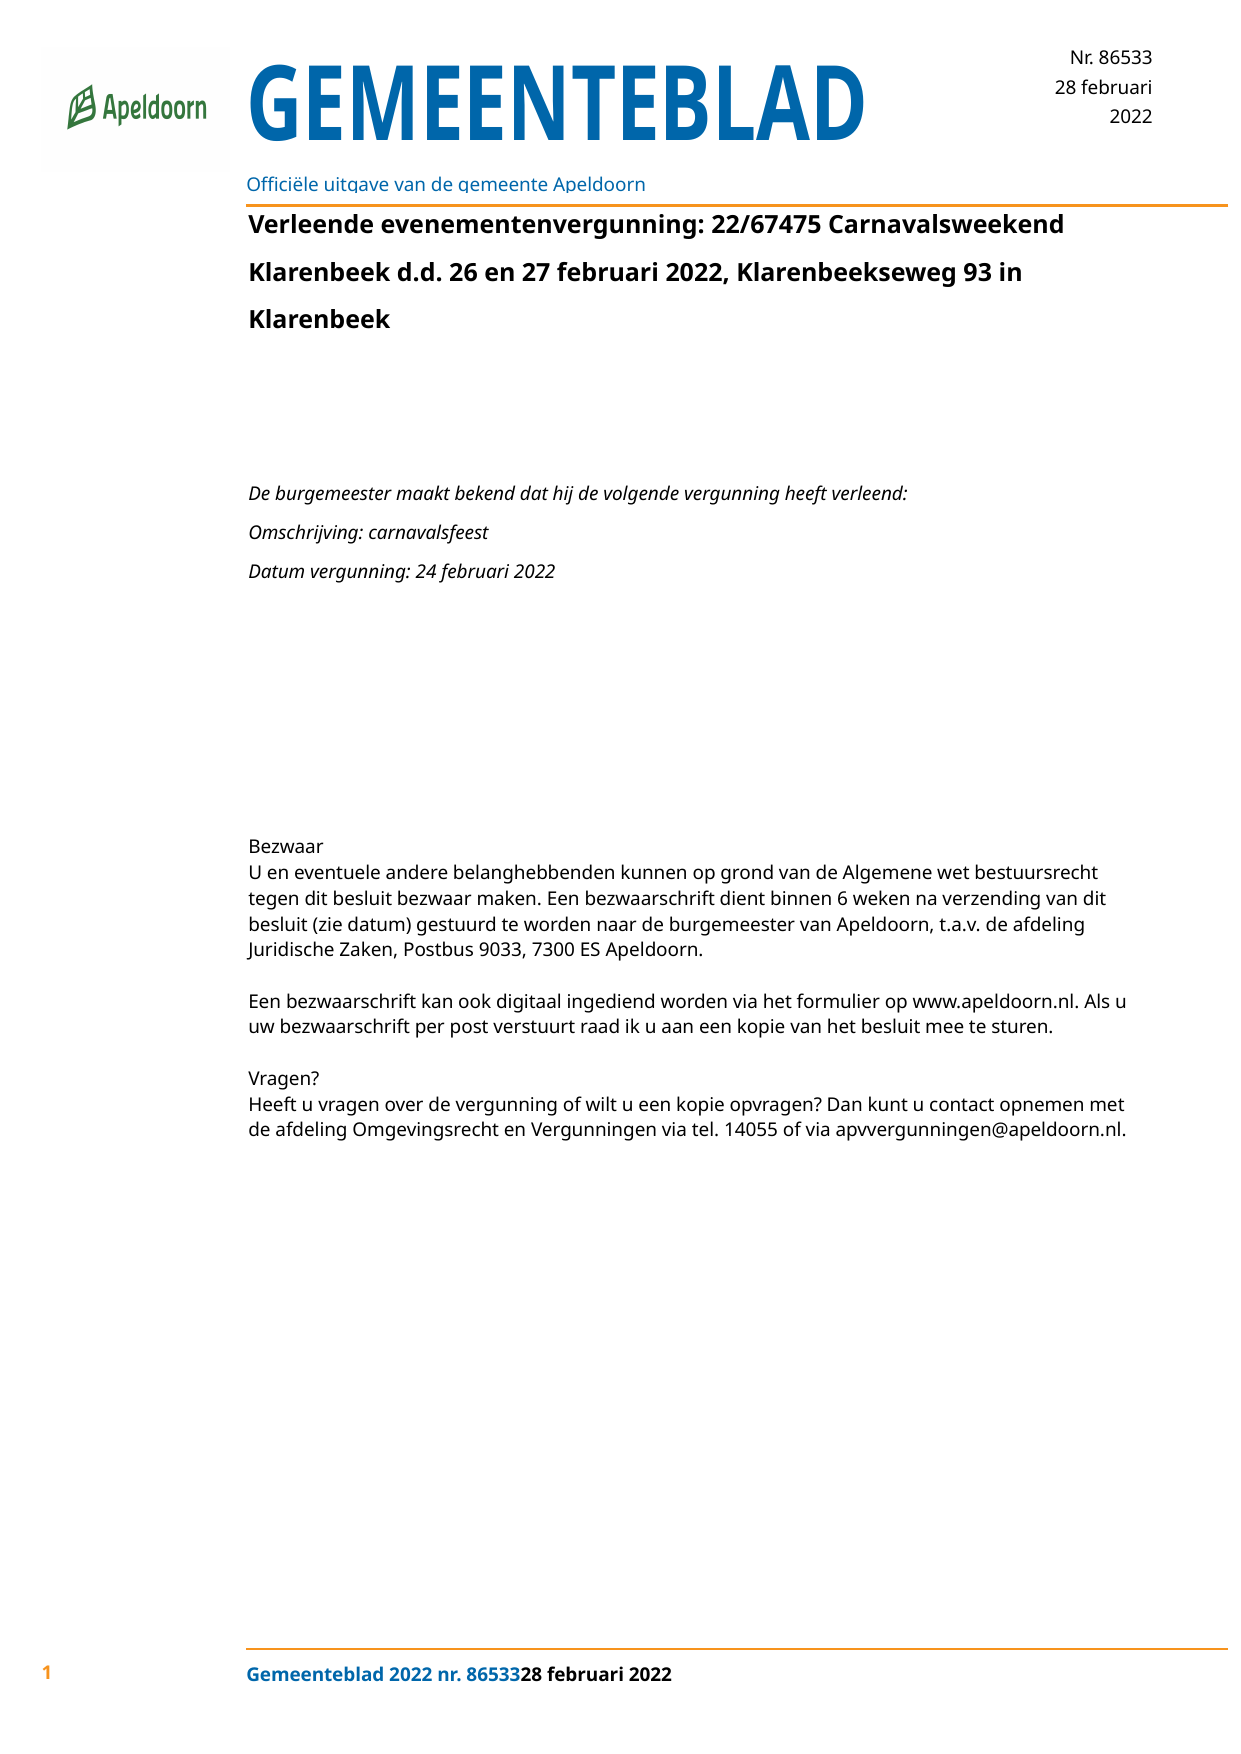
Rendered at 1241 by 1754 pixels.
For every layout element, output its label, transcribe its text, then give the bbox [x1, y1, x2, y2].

text U en eventuele andere belanghebbenden kunnen op grond van de Algemene wet bestuursrecht tegen dit besluit bezwaar maken. Een bezwaarschrift dient binnen 6 weken na verzending van dit besluit (zie datum) gestuurd te worden naar de burgemeester van Apeldoorn, t.a.v. de afdeling Juridische Zaken, Postbus 9033, 7300 ES Apeldoorn. [248, 859, 1152, 962]
text Vragen? [248, 1065, 1152, 1091]
text Verleende evenementenvergunning: 22/67475 Carnavalsweekend Klarenbeek d.d. 26 en 27 februari 2022, Klarenbeekseweg 93 in Klarenbeek [248, 207, 1152, 336]
text Omschrijving: carnavalsfeest [248, 519, 1152, 545]
picture [41, 47, 231, 172]
text Datum vergunning: 24 februari 2022 [248, 558, 1152, 584]
text Bezwaar [248, 834, 1152, 859]
text De burgemeester maakt bekend dat hij de volgende vergunning heeft verleend: [248, 480, 1152, 506]
text Een bezwaarschrift kan ook digitaal ingediend worden via het formulier op www.apeldoorn.nl. Als u uw bezwaarschrift per post verstuurt raad ik u aan een kopie van het besluit mee te sturen. [248, 988, 1152, 1039]
text Heeft u vragen over de vergunning of wilt u een kopie opvragen? Dan kunt u contact opnemen met de afdeling Omgevingsrecht en Vergunningen via tel. 14055 of via apvvergunningen@apeldoorn.nl. [248, 1091, 1152, 1142]
